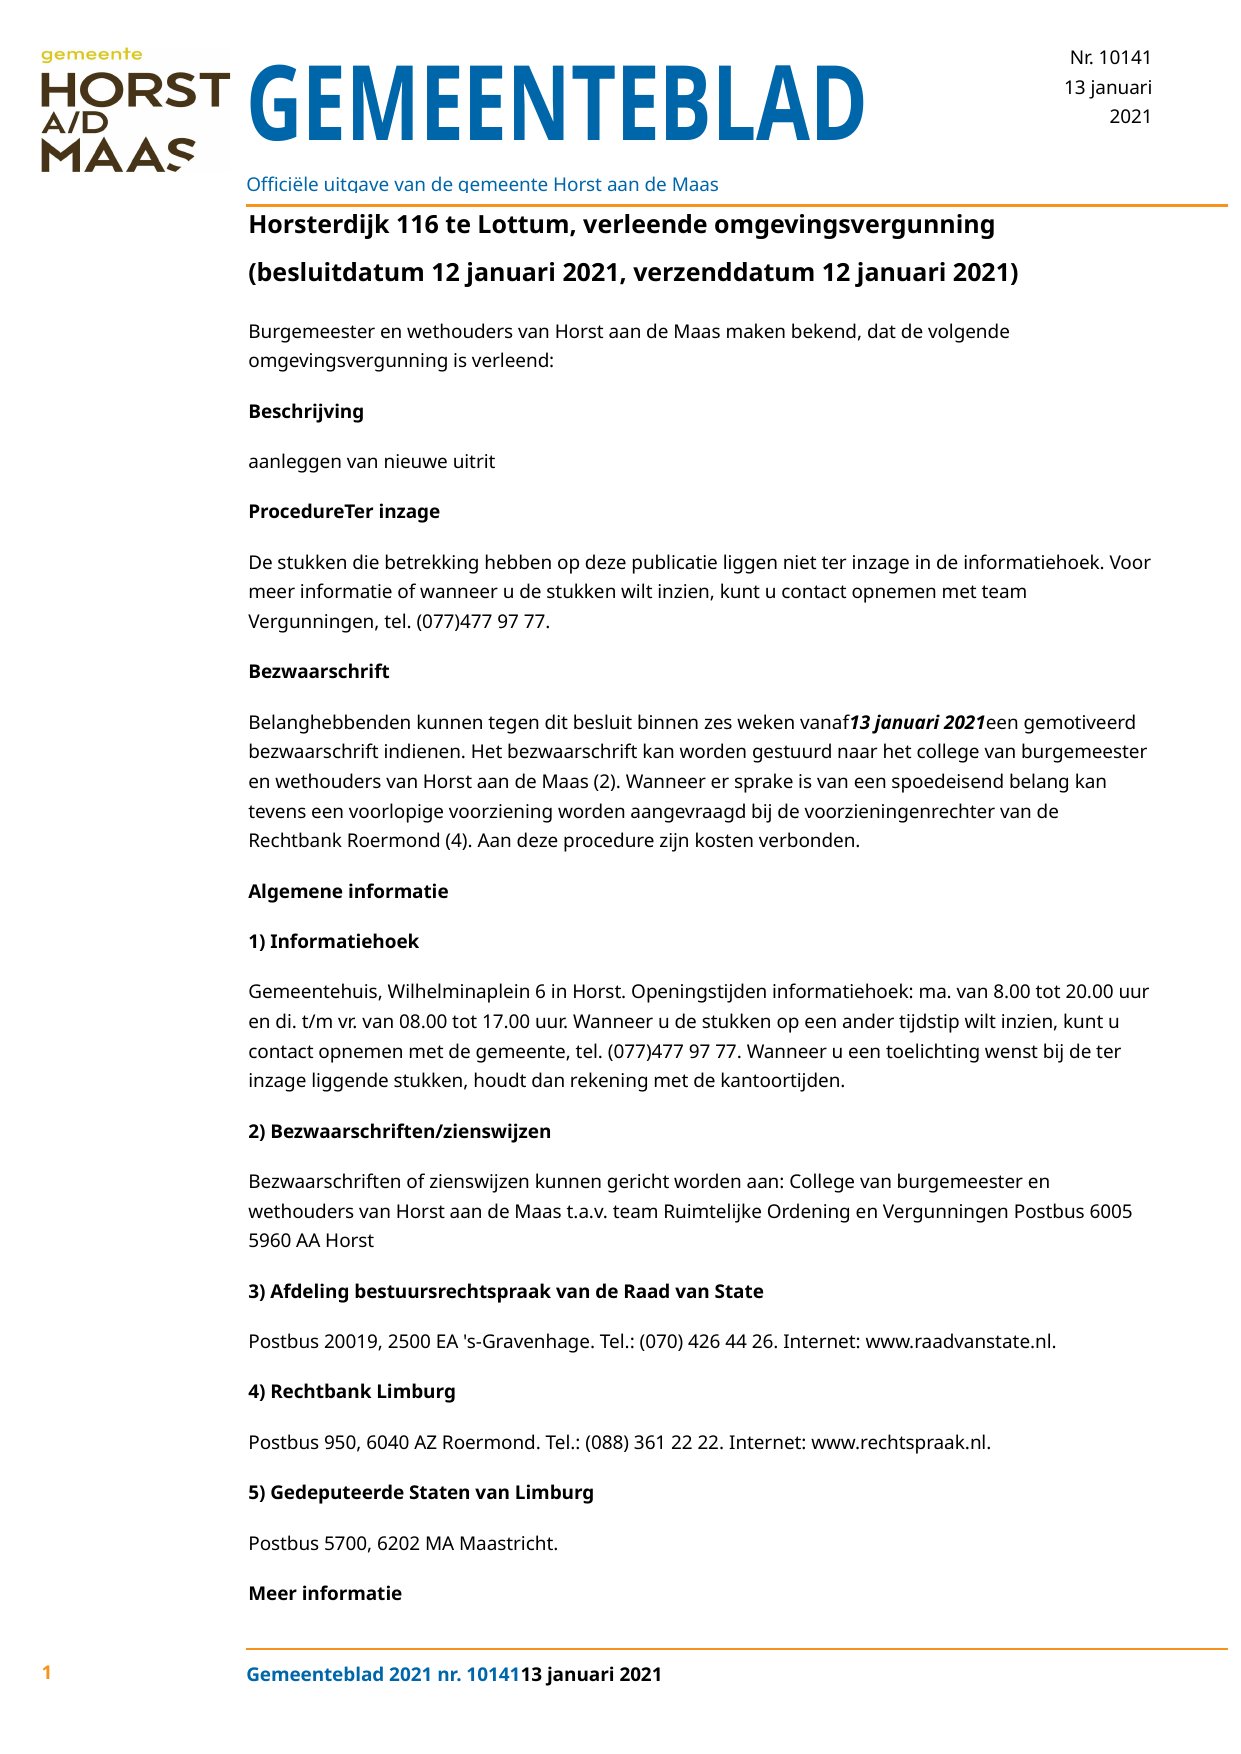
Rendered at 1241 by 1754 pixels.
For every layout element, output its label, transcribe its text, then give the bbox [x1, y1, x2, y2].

text De stukken die betrekking hebben op deze publicatie liggen niet ter inzage in de informatiehoek. Voor meer informatie of wanneer u de stukken wilt inzien, kunt u contact opnemen met team Vergunningen, tel. (077)477 97 77. [248, 549, 1152, 634]
text 4) Rechtbank Limburg [248, 1379, 1152, 1404]
text 1) Informatiehoek [248, 928, 1152, 954]
text Gemeentehuis, Wilhelminaplein 6 in Horst. Openingstijden informatiehoek: ma. van 8.00 tot 20.00 uur en di. t/m vr. van 08.00 tot 17.00 uur. Wanneer u de stukken op een ander tijdstip wilt inzien, kunt u contact opnemen met de gemeente, tel. (077)477 97 77. Wanneer u een toelichting wenst bij de ter inzage liggende stukken, houdt dan rekening met de kantoortijden. [248, 979, 1152, 1093]
text 3) Afdeling bestuursrechtspraak van de Raad van State [248, 1278, 1152, 1304]
text Postbus 5700, 6202 MA Maastricht. [248, 1530, 1152, 1556]
text ProcedureTer inzage [248, 499, 1152, 524]
text Postbus 950, 6040 AZ Roermond. Tel.: (088) 361 22 22. Internet: www.rechtspraak.nl. [248, 1429, 1152, 1455]
text Postbus 20019, 2500 EA 's-Gravenhage. Tel.: (070) 426 44 26. Internet: www.raadvanstate.nl. [248, 1328, 1152, 1354]
text Algemene informatie [248, 878, 1152, 904]
picture [41, 47, 231, 172]
text Burgemeester en wethouders van Horst aan de Maas maken bekend, dat de volgende omgevingsvergunning is verleend: [248, 318, 1152, 373]
text aanleggen van nieuwe uitrit [248, 448, 1152, 474]
text Beschrijving [248, 398, 1152, 424]
text Bezwaarschriften of zienswijzen kunnen gericht worden aan: College van burgemeester en wethouders van Horst aan de Maas t.a.v. team Ruimtelijke Ordening en Vergunningen Postbus 6005 5960 AA Horst [248, 1168, 1152, 1253]
text Meer informatie [248, 1580, 1152, 1606]
text Bezwaarschrift [248, 659, 1152, 684]
text 5) Gedeputeerde Staten van Limburg [248, 1479, 1152, 1505]
text 2) Bezwaarschriften/zienswijzen [248, 1118, 1152, 1144]
text Horsterdijk 116 te Lottum, verleende omgevingsvergunning (besluitdatum 12 januari 2021, verzenddatum 12 januari 2021) [248, 207, 1152, 288]
text Belanghebbenden kunnen tegen dit besluit binnen zes weken vanaf13 januari 2021een gemotiveerd bezwaarschrift indienen. Het bezwaarschrift kan worden gestuurd naar het college van burgemeester en wethouders van Horst aan de Maas (2). Wanneer er sprake is van een spoedeisend belang kan tevens een voorlopige voorziening worden aangevraagd bij de voorzieningenrechter van de Rechtbank Roermond (4). Aan deze procedure zijn kosten verbonden. [248, 709, 1152, 853]
